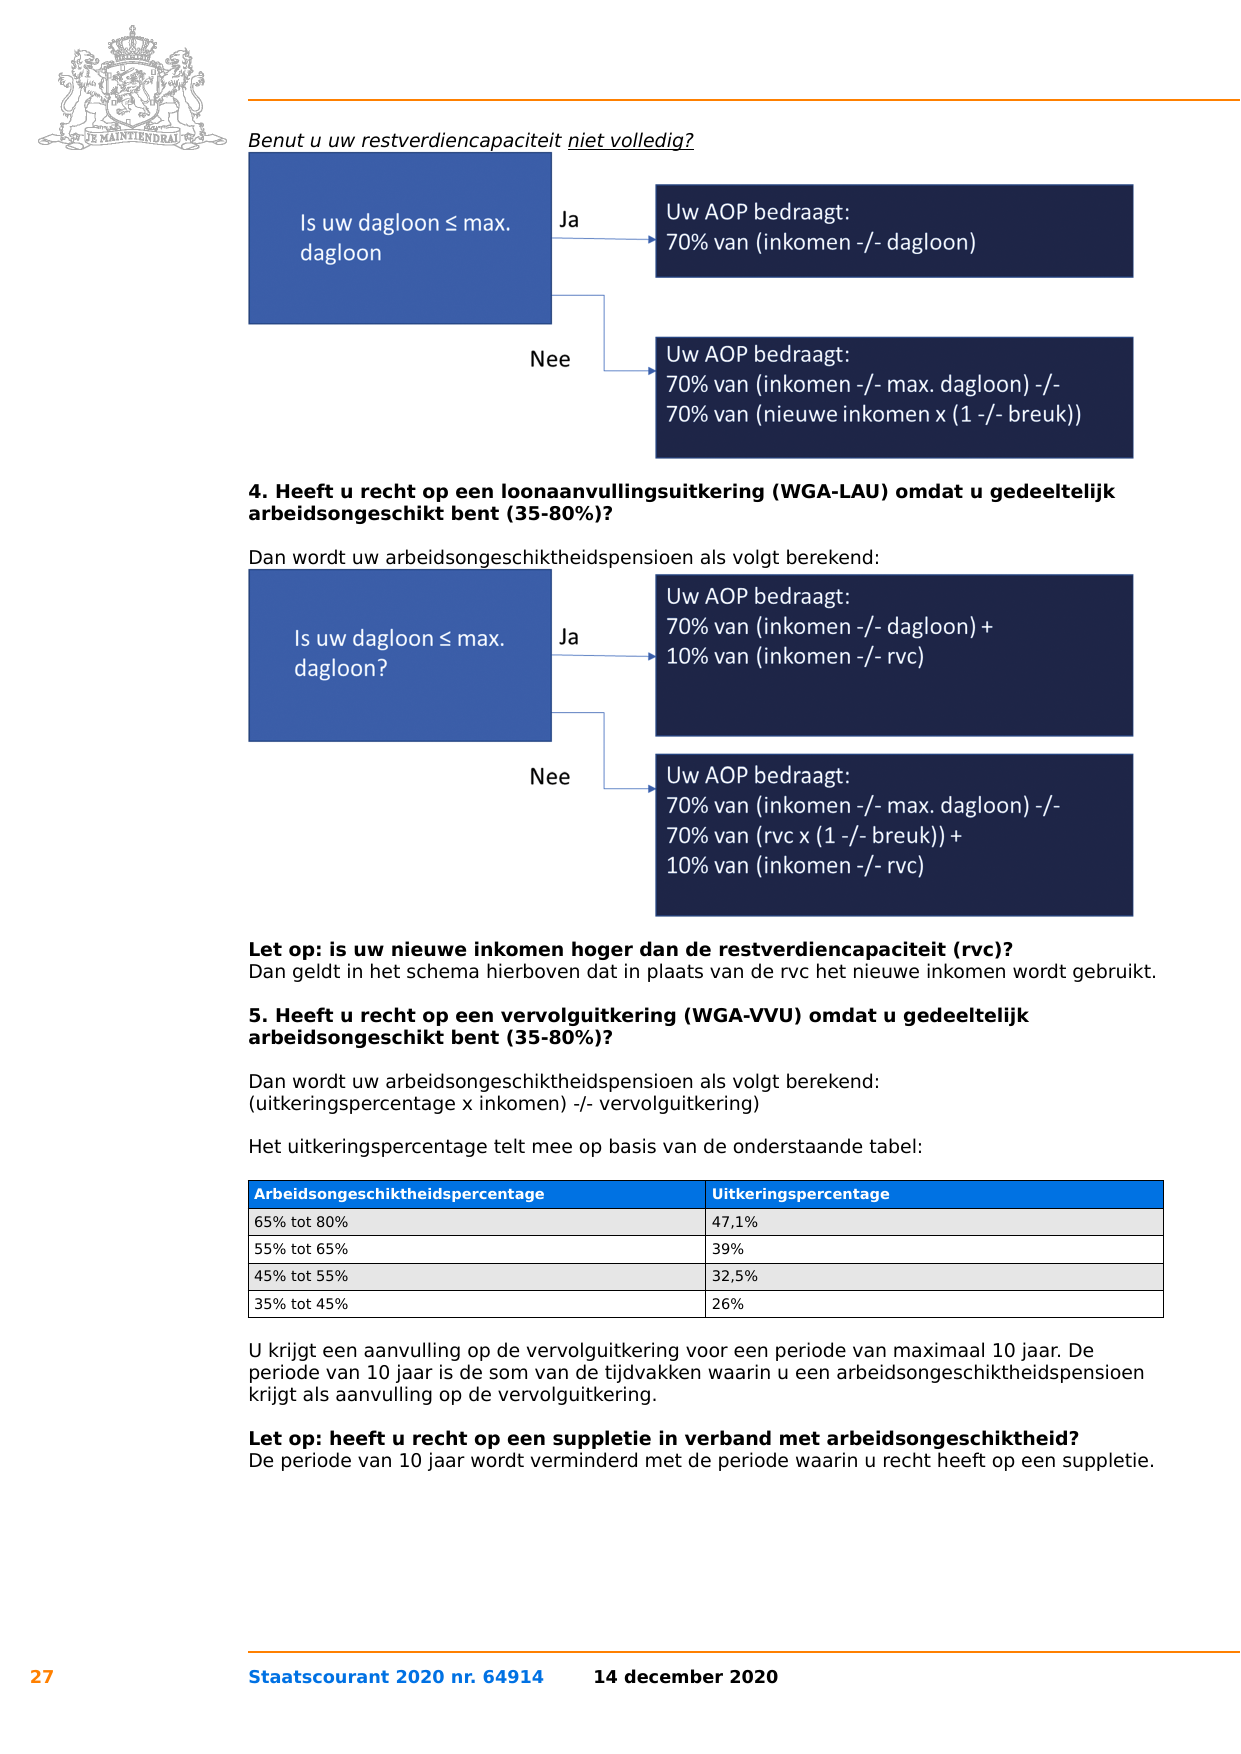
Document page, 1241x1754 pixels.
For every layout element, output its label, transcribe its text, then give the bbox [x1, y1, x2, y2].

text Let op: is uw nieuwe inkomen hoger dan de restverdiencapaciteit (rvc)? [248, 939, 1163, 961]
text Dan geldt in het schema hierboven dat in plaats van de rvc het nieuwe inkomen wordt gebruikt. [248, 961, 1163, 983]
text Benut u uw restverdiencapaciteit niet volledig? [248, 130, 1163, 459]
table_cell 26% [706, 1291, 1163, 1317]
table_header Uitkeringspercentage [706, 1181, 1163, 1208]
table_cell 47,1% [706, 1209, 1163, 1235]
text U krijgt een aanvulling op de vervolguitkering voor een periode van maximaal 10 jaar. De periode van 10 jaar is de som van de tijdvakken waarin u een arbeidsongeschiktheidspensioen krijgt als aanvulling op de vervolguitkering. [248, 1340, 1163, 1406]
subtitle 4. Heeft u recht op een loonaanvullingsuitkering (WGA-LAU) omdat u gedeeltelijk arbeidsongeschikt bent (35-80%)? [248, 481, 1163, 525]
table_cell 55% tot 65% [249, 1236, 705, 1262]
table_cell 35% tot 45% [249, 1291, 705, 1317]
picture [248, 568, 1134, 917]
text Het uitkeringspercentage telt mee op basis van de onderstaande tabel: [248, 1136, 1163, 1158]
text (uitkeringspercentage x inkomen) -/- vervolguitkering) [248, 1093, 1163, 1114]
table_header Arbeidsongeschiktheidspercentage [249, 1181, 705, 1208]
picture [38, 25, 227, 150]
table_cell 45% tot 55% [249, 1264, 705, 1290]
table_cell 39% [706, 1236, 1163, 1262]
text Dan wordt uw arbeidsongeschiktheidspensioen als volgt berekend: [248, 1071, 1163, 1093]
table_cell 32,5% [706, 1264, 1163, 1290]
subtitle 5. Heeft u recht op een vervolguitkering (WGA-VVU) omdat u gedeeltelijk arbeidsongeschikt bent (35-80%)? [248, 1005, 1163, 1049]
text Let op: heeft u recht op een suppletie in verband met arbeidsongeschiktheid? [248, 1428, 1163, 1450]
table_cell 65% tot 80% [249, 1209, 705, 1235]
text De periode van 10 jaar wordt verminderd met de periode waarin u recht heeft op een suppletie. [248, 1450, 1163, 1472]
text Dan wordt uw arbeidsongeschiktheidspensioen als volgt berekend: [248, 547, 1163, 917]
picture [248, 151, 1134, 459]
